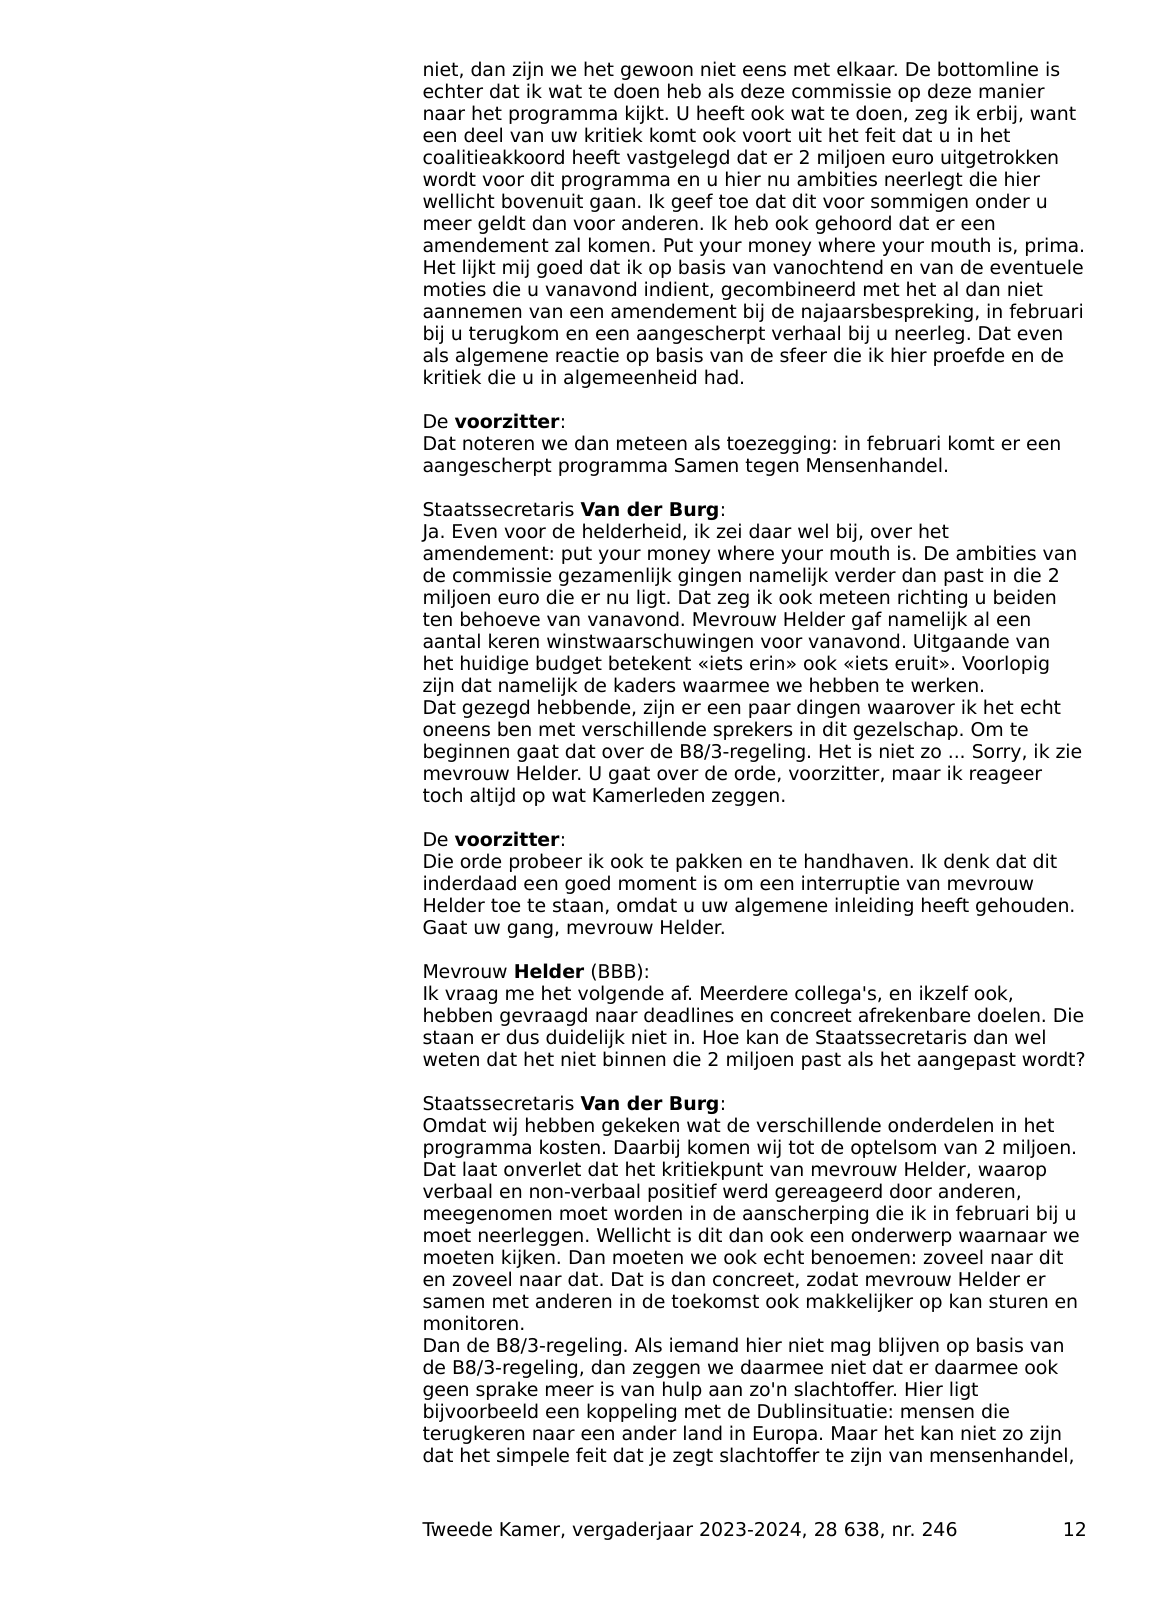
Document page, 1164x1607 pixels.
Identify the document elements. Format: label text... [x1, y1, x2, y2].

text Omdat wij hebben gekeken wat de verschillende onderdelen in het programma kosten. Daarbij komen wij tot de optelsom van 2 miljoen. Dat laat onverlet dat het kritiekpunt van mevrouw Helder, waarop verbaal en non-verbaal positief werd gereageerd door anderen, meegenomen moet worden in de aanscherping die ik in februari bij u moet neerleggen. Wellicht is dit dan ook een onderwerp waarnaar we moeten kijken. Dan moeten we ook echt benoemen: zoveel naar dit en zoveel naar dat. Dat is dan concreet, zodat mevrouw Helder er samen met anderen in de toekomst ook makkelijker op kan sturen en monitoren. [422, 1115, 1087, 1335]
text niet, dan zijn we het gewoon niet eens met elkaar. De bottomline is echter dat ik wat te doen heb als deze commissie op deze manier naar het programma kijkt. U heeft ook wat te doen, zeg ik erbij, want een deel van uw kritiek komt ook voort uit het feit dat u in het coalitieakkoord heeft vastgelegd dat er 2 miljoen euro uitgetrokken wordt voor dit programma en u hier nu ambities neerlegt die hier wellicht bovenuit gaan. Ik geef toe dat dit voor sommigen onder u meer geldt dan voor anderen. Ik heb ook gehoord dat er een amendement zal komen. Put your money where your mouth is, prima. Het lijkt mij goed dat ik op basis van vanochtend en van de eventuele moties die u vanavond indient, gecombineerd met het al dan niet aannemen van een amendement bij de najaarsbespreking, in februari bij u terugkom en een aangescherpt verhaal bij u neerleg. Dat even als algemene reactie op basis van de sfeer die ik hier proefde en de kritiek die u in algemeenheid had. [422, 59, 1087, 389]
text Dan de B8/3-regeling. Als iemand hier niet mag blijven op basis van de B8/3-regeling, dan zeggen we daarmee niet dat er daarmee ook geen sprake meer is van hulp aan zo'n slachtoffer. Hier ligt bijvoorbeeld een koppeling met de Dublinsituatie: mensen die terugkeren naar een ander land in Europa. Maar het kan niet zo zijn dat het simpele feit dat je zegt slachtoffer te zijn van mensenhandel, [422, 1335, 1087, 1467]
text Die orde probeer ik ook te pakken en te handhaven. Ik denk dat dit inderdaad een goed moment is om een interruptie van mevrouw Helder toe te staan, omdat u uw algemene inleiding heeft gehouden. Gaat uw gang, mevrouw Helder. [422, 851, 1087, 939]
text Staatssecretaris Van der Burg: [422, 499, 1087, 521]
text Mevrouw Helder (BBB): [422, 961, 1087, 983]
text Dat gezegd hebbende, zijn er een paar dingen waarover ik het echt oneens ben met verschillende sprekers in dit gezelschap. Om te beginnen gaat dat over de B8/3-regeling. Het is niet zo ... Sorry, ik zie mevrouw Helder. U gaat over de orde, voorzitter, maar ik reageer toch altijd op wat Kamerleden zeggen. [422, 697, 1087, 807]
text Dat noteren we dan meteen als toezegging: in februari komt er een aangescherpt programma Samen tegen Mensenhandel. [422, 433, 1087, 477]
text De voorzitter: [422, 829, 1087, 851]
text Ik vraag me het volgende af. Meerdere collega's, en ikzelf ook, hebben gevraagd naar deadlines en concreet afrekenbare doelen. Die staan er dus duidelijk niet in. Hoe kan de Staatssecretaris dan wel weten dat het niet binnen die 2 miljoen past als het aangepast wordt? [422, 983, 1087, 1071]
text Staatssecretaris Van der Burg: [422, 1093, 1087, 1115]
text Ja. Even voor de helderheid, ik zei daar wel bij, over het amendement: put your money where your mouth is. De ambities van de commissie gezamenlijk gingen namelijk verder dan past in die 2 miljoen euro die er nu ligt. Dat zeg ik ook meteen richting u beiden ten behoeve van vanavond. Mevrouw Helder gaf namelijk al een aantal keren winstwaarschuwingen voor vanavond. Uitgaande van het huidige budget betekent «iets erin» ook «iets eruit». Voorlopig zijn dat namelijk de kaders waarmee we hebben te werken. [422, 521, 1087, 697]
text De voorzitter: [422, 411, 1087, 433]
